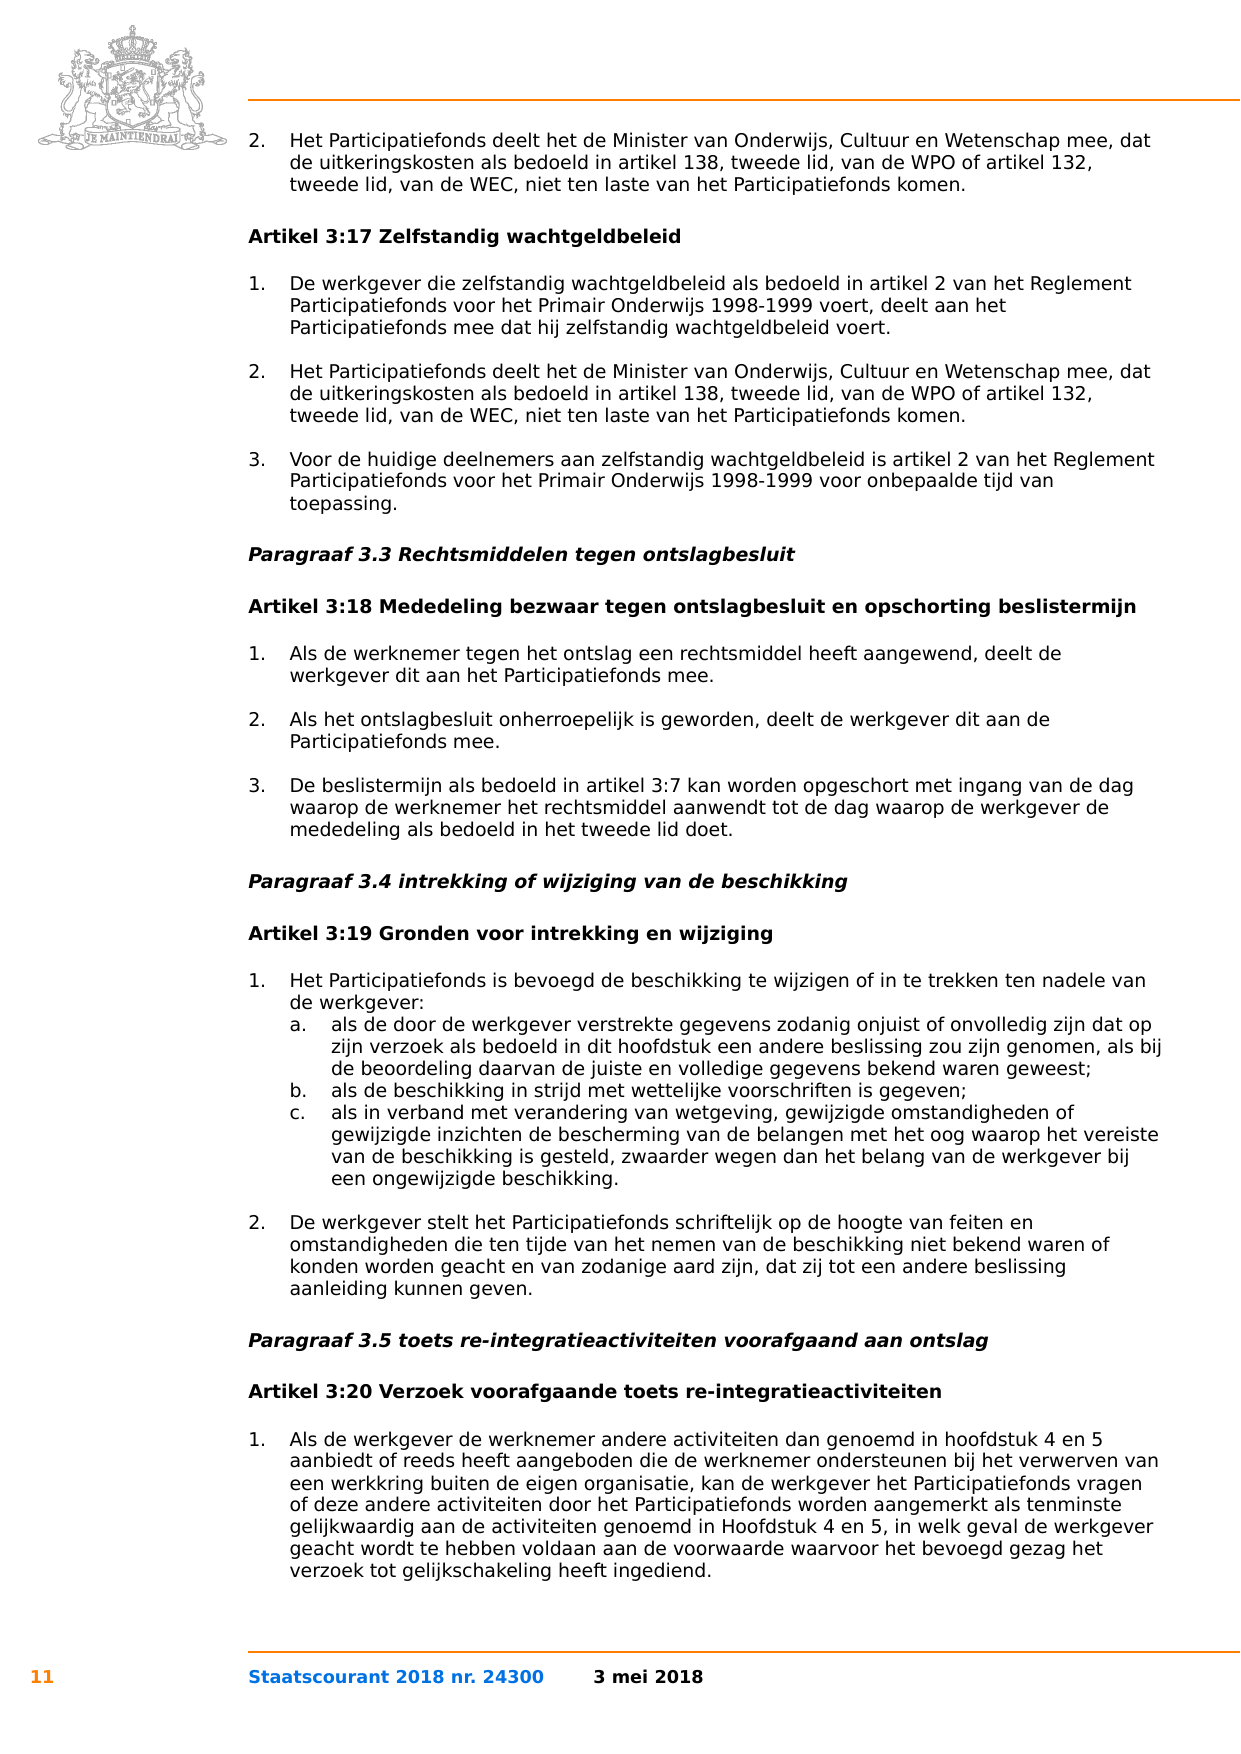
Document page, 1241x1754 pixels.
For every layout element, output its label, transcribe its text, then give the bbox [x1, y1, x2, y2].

subtitle Artikel 3:17 Zelfstandig wachtgeldbeleid [248, 226, 1163, 248]
subtitle Artikel 3:18 Mededeling bezwaar tegen ontslagbesluit en opschorting beslistermijn [248, 596, 1163, 618]
picture [38, 25, 227, 150]
subtitle Paragraaf 3.4 intrekking of wijziging van de beschikking [248, 871, 1163, 893]
text b. als de beschikking in strijd met wettelijke voorschriften is gegeven; [289, 1080, 1163, 1102]
text 1. Als de werkgever de werknemer andere activiteiten dan genoemd in hoofdstuk 4 en 5 aanbiedt of reeds heeft aangeboden die de werknemer ondersteunen bij het verwerven van een werkkring buiten de eigen organisatie, kan de werkgever het Participatiefonds vragen of deze andere activiteiten door het Participatiefonds worden aangemerkt als tenminste gelijkwaardig aan de activiteiten genoemd in Hoofdstuk 4 en 5, in welk geval de werkgever geacht wordt te hebben voldaan aan de voorwaarde waarvoor het bevoegd gezag het verzoek tot gelijkschakeling heeft ingediend. [248, 1428, 1163, 1582]
subtitle Artikel 3:19 Gronden voor intrekking en wijziging [248, 923, 1163, 945]
text 2. Het Participatiefonds deelt het de Minister van Onderwijs, Cultuur en Wetenschap mee, dat de uitkeringskosten als bedoeld in artikel 138, tweede lid, van de WPO of artikel 132, tweede lid, van de WEC, niet ten laste van het Participatiefonds komen. [248, 361, 1163, 427]
text 3. De beslistermijn als bedoeld in artikel 3:7 kan worden opgeschort met ingang van de dag waarop de werknemer het rechtsmiddel aanwendt tot de dag waarop de werkgever de mededeling als bedoeld in het tweede lid doet. [248, 775, 1163, 841]
text a. als de door de werkgever verstrekte gegevens zodanig onjuist of onvolledig zijn dat op zijn verzoek als bedoeld in dit hoofdstuk een andere beslissing zou zijn genomen, als bij de beoordeling daarvan de juiste en volledige gegevens bekend waren geweest; [289, 1014, 1163, 1080]
subtitle Paragraaf 3.3 Rechtsmiddelen tegen ontslagbesluit [248, 544, 1163, 566]
text 2. Het Participatiefonds deelt het de Minister van Onderwijs, Cultuur en Wetenschap mee, dat de uitkeringskosten als bedoeld in artikel 138, tweede lid, van de WPO of artikel 132, tweede lid, van de WEC, niet ten laste van het Participatiefonds komen. [248, 130, 1163, 196]
text 2. Als het ontslagbesluit onherroepelijk is geworden, deelt de werkgever dit aan de Participatiefonds mee. [248, 709, 1163, 753]
subtitle Paragraaf 3.5 toets re-integratieactiviteiten voorafgaand aan ontslag [248, 1329, 1163, 1351]
text c. als in verband met verandering van wetgeving, gewijzigde omstandigheden of gewijzigde inzichten de bescherming van de belangen met het oog waarop het vereiste van de beschikking is gesteld, zwaarder wegen dan het belang van de werkgever bij een ongewijzigde beschikking. [289, 1102, 1163, 1190]
text 1. Als de werknemer tegen het ontslag een rechtsmiddel heeft aangewend, deelt de werkgever dit aan het Participatiefonds mee. [248, 643, 1163, 687]
text 1. De werkgever die zelfstandig wachtgeldbeleid als bedoeld in artikel 2 van het Reglement Participatiefonds voor het Primair Onderwijs 1998-1999 voert, deelt aan het Participatiefonds mee dat hij zelfstandig wachtgeldbeleid voert. [248, 273, 1163, 339]
text 3. Voor de huidige deelnemers aan zelfstandig wachtgeldbeleid is artikel 2 van het Reglement Participatiefonds voor het Primair Onderwijs 1998-1999 voor onbepaalde tijd van toepassing. [248, 448, 1163, 514]
text 1. Het Participatiefonds is bevoegd de beschikking te wijzigen of in te trekken ten nadele van de werkgever: [248, 970, 1163, 1014]
subtitle Artikel 3:20 Verzoek voorafgaande toets re-integratieactiviteiten [248, 1381, 1163, 1403]
text 2. De werkgever stelt het Participatiefonds schriftelijk op de hoogte van feiten en omstandigheden die ten tijde van het nemen van de beschikking niet bekend waren of konden worden geacht en van zodanige aard zijn, dat zij tot een andere beslissing aanleiding kunnen geven. [248, 1212, 1163, 1299]
